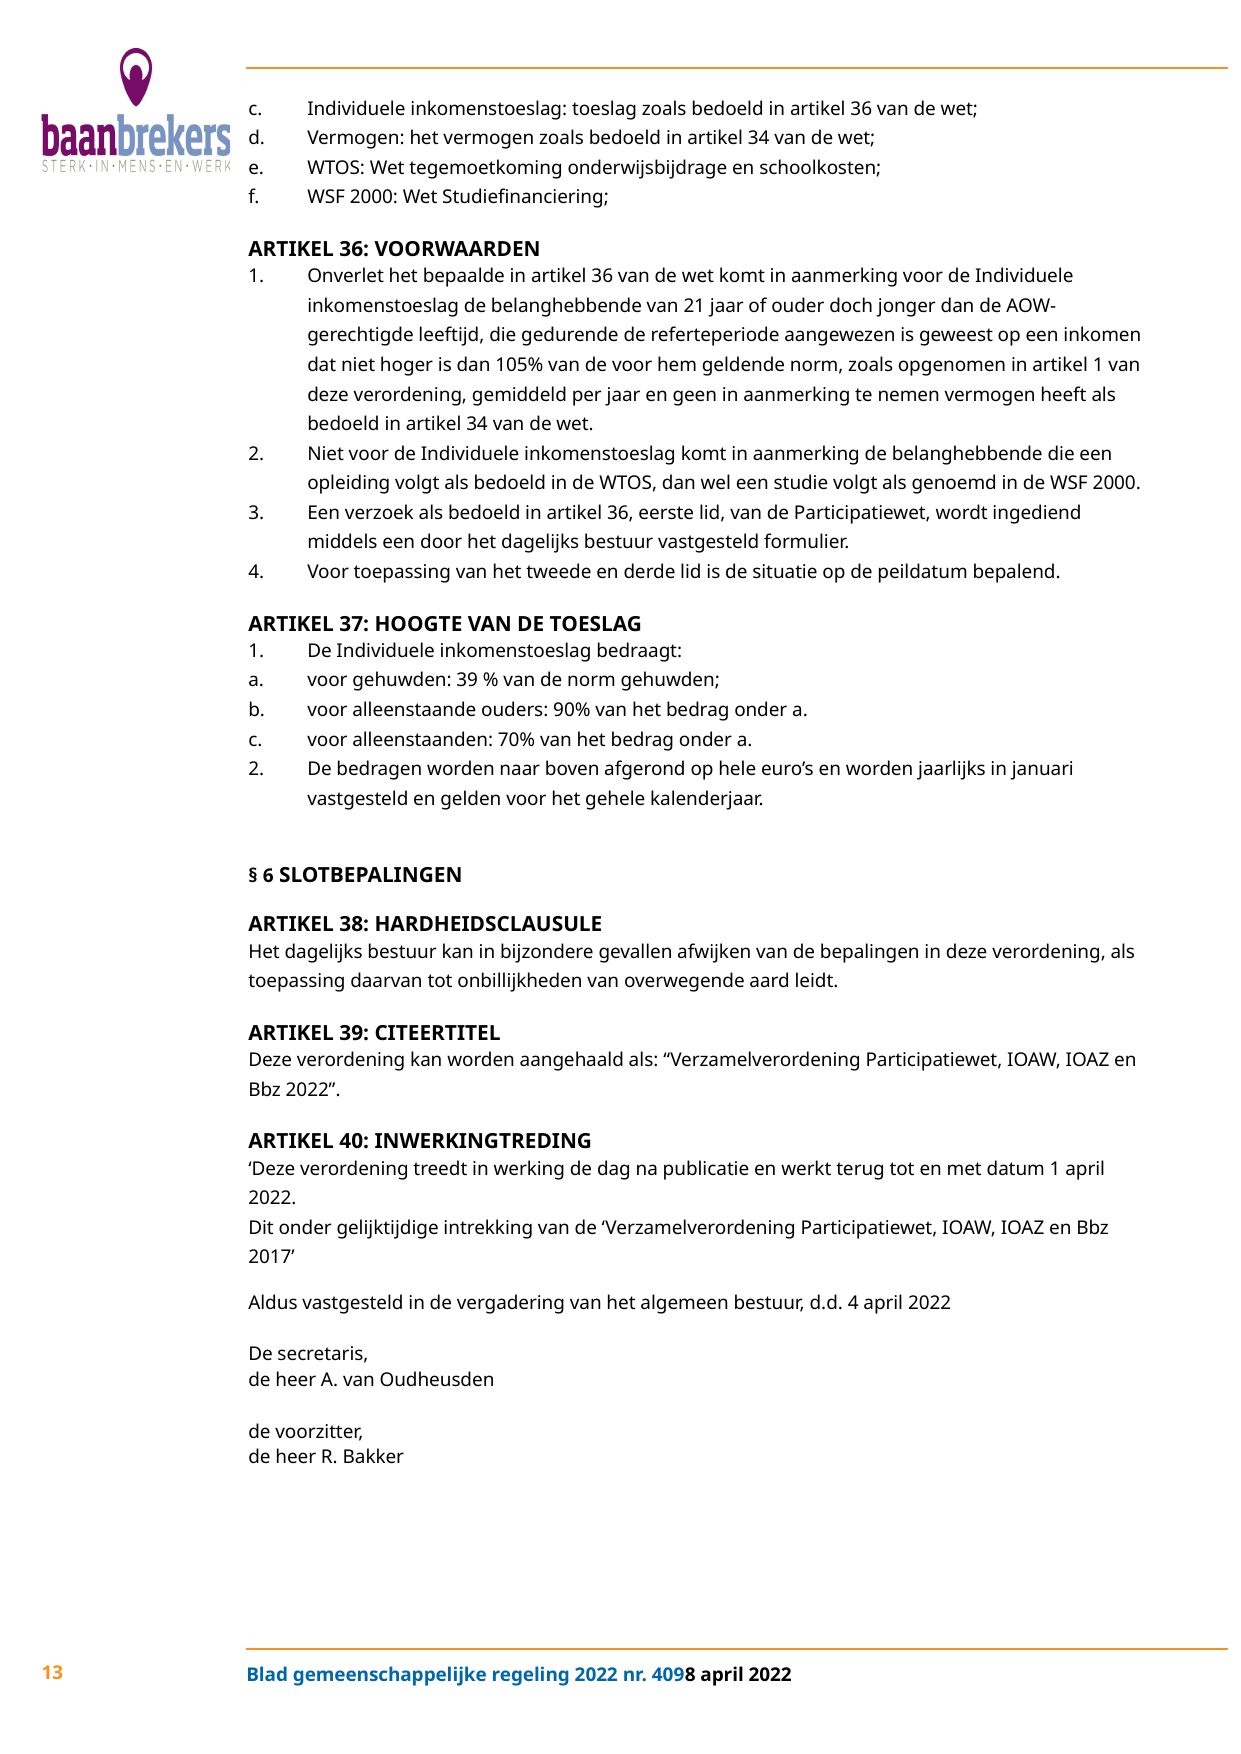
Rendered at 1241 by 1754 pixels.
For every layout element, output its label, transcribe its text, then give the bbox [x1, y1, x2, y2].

list Voor toepassing van het tweede en derde lid is de situatie op de peildatum bepalend. [248, 558, 1152, 584]
list De bedragen worden naar boven afgerond op hele euro’s en worden jaarlijks in januari vastgesteld en gelden voor het gehele kalenderjaar. [248, 755, 1152, 811]
text ARTIKEL 36: VOORWAARDEN [248, 234, 1152, 262]
list De Individuele inkomenstoeslag bedraagt: [248, 637, 1152, 663]
list Niet voor de Individuele inkomenstoeslag komt in aanmerking de belanghebbende die een opleiding volgt als bedoeld in de WTOS, dan wel een studie volgt als genoemd in de WSF 2000. [248, 440, 1152, 495]
list Een verzoek als bedoeld in artikel 36, eerste lid, van de Participatiewet, wordt ingediend middels een door het dagelijks bestuur vastgesteld formulier. [248, 499, 1152, 554]
picture [41, 47, 231, 172]
text ARTIKEL 39: CITEERTITEL [248, 1018, 1152, 1046]
text ARTIKEL 38: HARDHEIDSCLAUSULE [248, 909, 1152, 938]
text Het dagelijks bestuur kan in bijzondere gevallen afwijken van de bepalingen in deze verordening, als toepassing daarvan tot onbillijkheden van overwegende aard leidt. [248, 938, 1152, 993]
list voor gehuwden: 39 % van de norm gehuwden; [248, 667, 1152, 692]
text Deze verordening kan worden aangehaald als: “Verzamelverordening Participatiewet, IOAW, IOAZ en Bbz 2022”. [248, 1046, 1152, 1102]
list Individuele inkomenstoeslag: toeslag zoals bedoeld in artikel 36 van de wet; [248, 95, 1152, 121]
text de voorzitter, [248, 1418, 1152, 1443]
text Aldus vastgesteld in de vergadering van het algemeen bestuur, d.d. 4 april 2022 [248, 1289, 1152, 1315]
list Vermogen: het vermogen zoals bedoeld in artikel 34 van de wet; [248, 124, 1152, 150]
text de heer R. Bakker [248, 1443, 1152, 1469]
list WSF 2000: Wet Studiefinanciering; [248, 183, 1152, 209]
list voor alleenstaanden: 70% van het bedrag onder a. [248, 726, 1152, 752]
text Dit onder gelijktijdige intrekking van de ‘Verzamelverordening Participatiewet, IOAW, IOAZ en Bbz 2017’ [248, 1214, 1152, 1269]
text ARTIKEL 40: INWERKINGTREDING [248, 1126, 1152, 1155]
text De secretaris, [248, 1341, 1152, 1366]
list Onverlet het bepaalde in artikel 36 van de wet komt in aanmerking voor de Individuele inkomenstoeslag de belanghebbende van 21 jaar of ouder doch jonger dan de AOW- gerechtigde leeftijd, die gedurende de referteperiode aangewezen is geweest op een inkomen dat niet hoger is dan 105% van de voor hem geldende norm, zoals opgenomen in artikel 1 van deze verordening, gemiddeld per jaar en geen in aanmerking te nemen vermogen heeft als bedoeld in artikel 34 van de wet. [248, 262, 1152, 436]
list voor alleenstaande ouders: 90% van het bedrag onder a. [248, 696, 1152, 722]
text § 6 SLOTBEPALINGEN [248, 860, 1152, 889]
text ARTIKEL 37: HOOGTE VAN DE TOESLAG [248, 609, 1152, 637]
text de heer A. van Oudheusden [248, 1366, 1152, 1392]
list WTOS: Wet tegemoetkoming onderwijsbijdrage en schoolkosten; [248, 154, 1152, 180]
text ‘Deze verordening treedt in werking de dag na publicatie en werkt terug tot en met datum 1 april 2022. [248, 1155, 1152, 1210]
